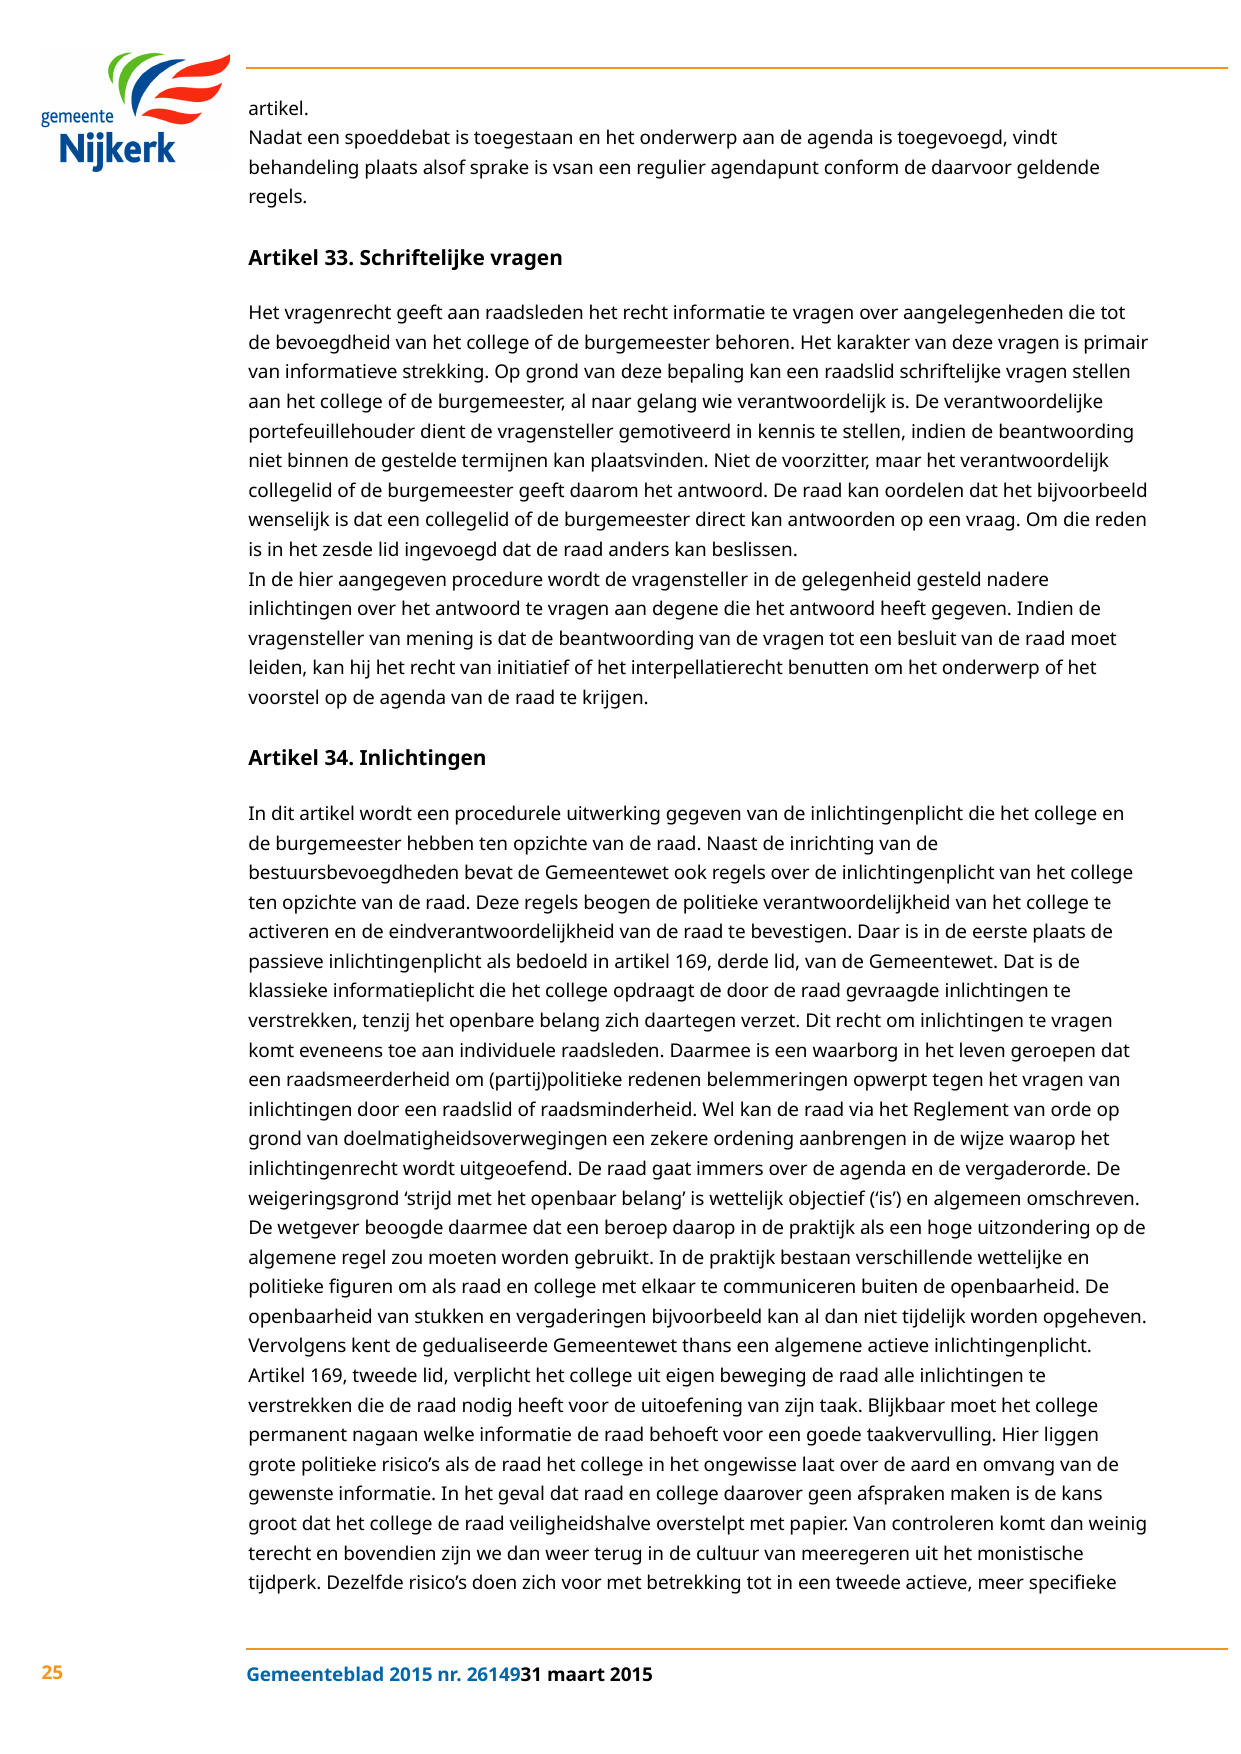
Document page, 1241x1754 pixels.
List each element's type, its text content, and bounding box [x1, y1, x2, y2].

text In de hier aangegeven procedure wordt de vragensteller in de gelegenheid gesteld nadere inlichtingen over het antwoord te vragen aan degene die het antwoord heeft gegeven. Indien de vragensteller van mening is dat de beantwoording van de vragen tot een besluit van de raad moet leiden, kan hij het recht van initiatief of het interpellatierecht benutten om het onderwerp of het voorstel op de agenda van de raad te krijgen. [248, 566, 1152, 710]
text artikel. [248, 95, 1152, 121]
text Artikel 33. Schriftelijke vragen [248, 243, 1152, 271]
text In dit artikel wordt een procedurele uitwerking gegeven van de inlichtingenplicht die het college en de burgemeester hebben ten opzichte van de raad. Naast de inrichting van de bestuursbevoegdheden bevat de Gemeentewet ook regels over de inlichtingenplicht van het college ten opzichte van de raad. Deze regels beogen de politieke verantwoordelijkheid van het college te activeren en de eindverantwoordelijkheid van de raad te bevestigen. Daar is in de eerste plaats de passieve inlichtingenplicht als bedoeld in artikel 169, derde lid, van de Gemeentewet. Dat is de klassieke informatieplicht die het college opdraagt de door de raad gevraagde inlichtingen te verstrekken, tenzij het openbare belang zich daartegen verzet. Dit recht om inlichtingen te vragen komt eveneens toe aan individuele raadsleden. Daarmee is een waarborg in het leven geroepen dat een raadsmeerderheid om (partij)politieke redenen belemmeringen opwerpt tegen het vragen van inlichtingen door een raadslid of raadsminderheid. Wel kan de raad via het Reglement van orde op grond van doelmatigheidsoverwegingen een zekere ordening aanbrengen in de wijze waarop het inlichtingenrecht wordt uitgeoefend. De raad gaat immers over de agenda en de vergaderorde. De weigeringsgrond ‘strijd met het openbaar belang’ is wettelijk objectief (‘is’) en algemeen omschreven. De wetgever beoogde daarmee dat een beroep daarop in de praktijk als een hoge uitzondering op de algemene regel zou moeten worden gebruikt. In de praktijk bestaan verschillende wettelijke en politieke figuren om als raad en college met elkaar te communiceren buiten de openbaarheid. De openbaarheid van stukken en vergaderingen bijvoorbeeld kan al dan niet tijdelijk worden opgeheven. Vervolgens kent de gedualiseerde Gemeentewet thans een algemene actieve inlichtingenplicht. Artikel 169, tweede lid, verplicht het college uit eigen beweging de raad alle inlichtingen te verstrekken die de raad nodig heeft voor de uitoefening van zijn taak. Blijkbaar moet het college permanent nagaan welke informatie de raad behoeft voor een goede taakvervulling. Hier liggen grote politieke risico’s als de raad het college in het ongewisse laat over de aard en omvang van de gewenste informatie. In het geval dat raad en college daarover geen afspraken maken is de kans groot dat het college de raad veiligheidshalve overstelpt met papier. Van controleren komt dan weinig terecht en bovendien zijn we dan weer terug in de cultuur van meeregeren uit het monistische tijdperk. Dezelfde risico’s doen zich voor met betrekking tot in een tweede actieve, meer specifieke [248, 800, 1152, 1595]
text Nadat een spoeddebat is toegestaan en het onderwerp aan de agenda is toegevoegd, vindt behandeling plaats alsof sprake is vsan een regulier agendapunt conform de daarvoor geldende regels. [248, 124, 1152, 209]
text Artikel 34. Inlichtingen [248, 743, 1152, 772]
picture [41, 47, 231, 172]
text Het vragenrecht geeft aan raadsleden het recht informatie te vragen over aangelegenheden die tot de bevoegdheid van het college of de burgemeester behoren. Het karakter van deze vragen is primair van informatieve strekking. Op grond van deze bepaling kan een raadslid schriftelijke vragen stellen aan het college of de burgemeester, al naar gelang wie verantwoordelijk is. De verantwoordelijke portefeuillehouder dient de vragensteller gemotiveerd in kennis te stellen, indien de beantwoording niet binnen de gestelde termijnen kan plaatsvinden. Niet de voorzitter, maar het verantwoordelijk collegelid of de burgemeester geeft daarom het antwoord. De raad kan oordelen dat het bijvoorbeeld wenselijk is dat een collegelid of de burgemeester direct kan antwoorden op een vraag. Om die reden is in het zesde lid ingevoegd dat de raad anders kan beslissen. [248, 299, 1152, 562]
